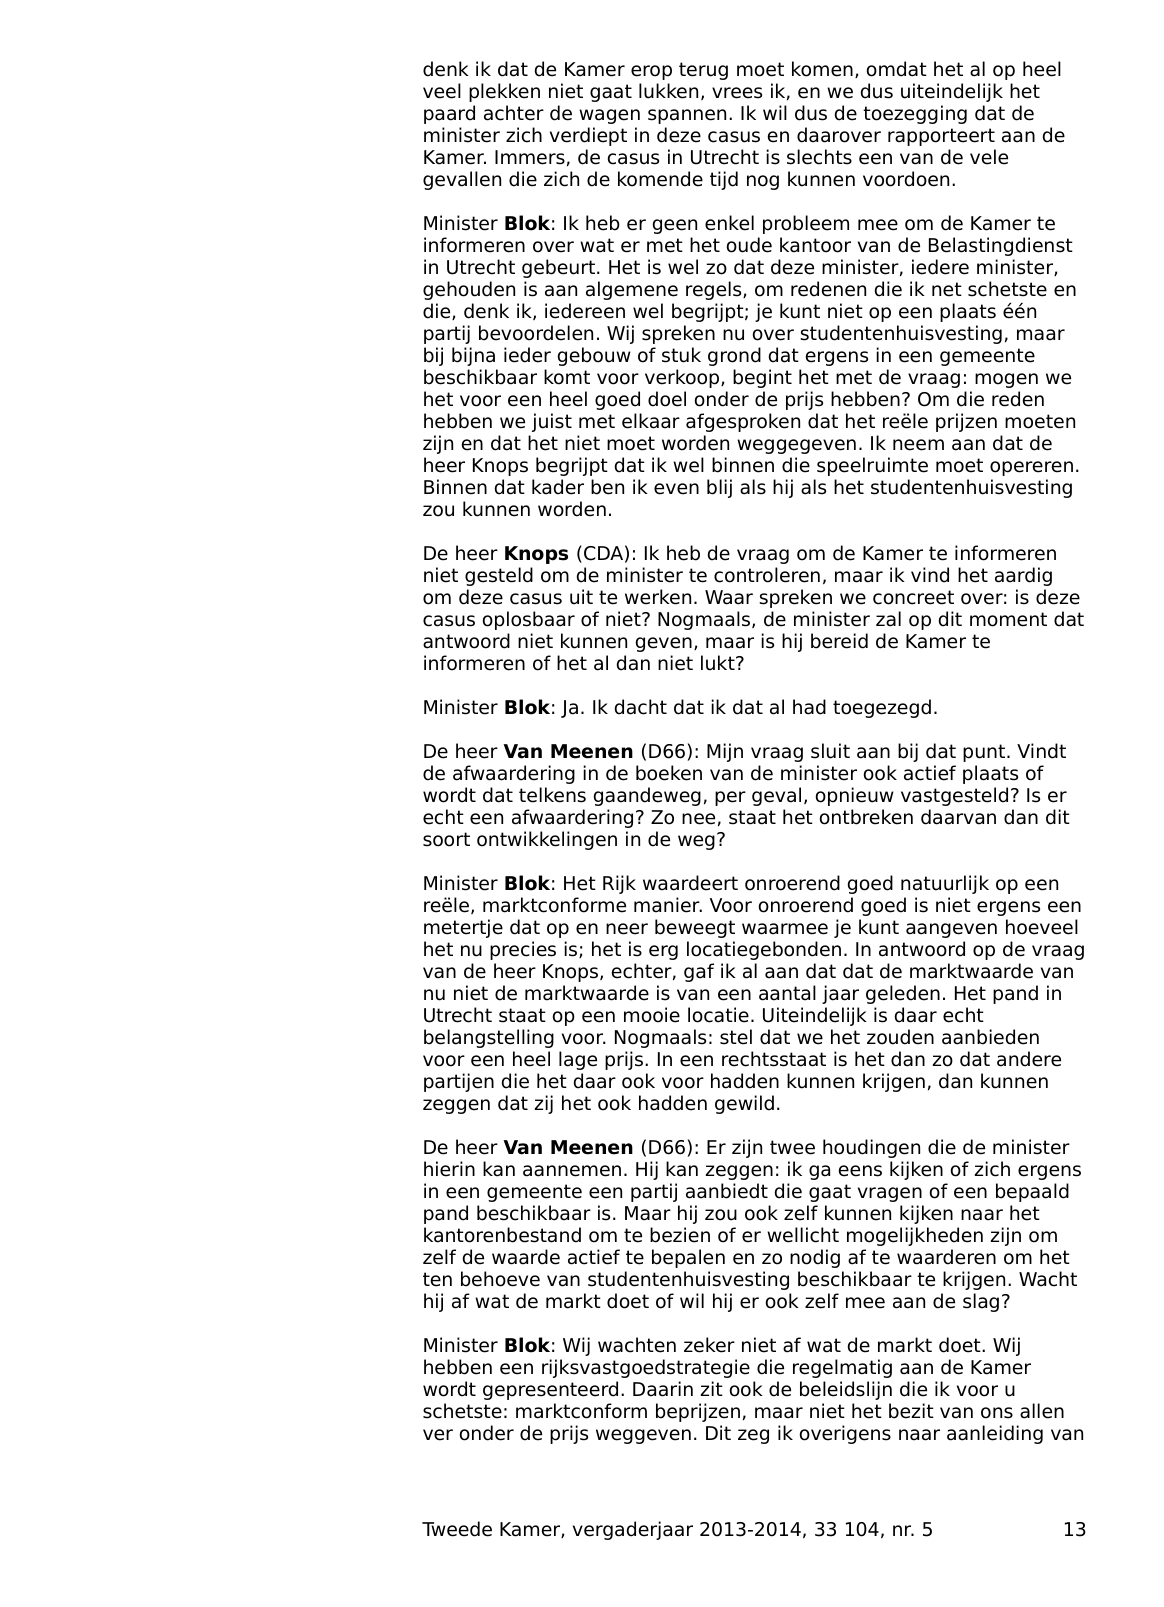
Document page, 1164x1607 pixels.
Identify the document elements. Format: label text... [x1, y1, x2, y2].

text De heer Van Meenen (D66): Mijn vraag sluit aan bij dat punt. Vindt de afwaardering in de boeken van de minister ook actief plaats of wordt dat telkens gaandeweg, per geval, opnieuw vastgesteld? Is er echt een afwaardering? Zo nee, staat het ontbreken daarvan dan dit soort ontwikkelingen in de weg? [422, 741, 1087, 851]
text De heer Van Meenen (D66): Er zijn twee houdingen die de minister hierin kan aannemen. Hij kan zeggen: ik ga eens kijken of zich ergens in een gemeente een partij aanbiedt die gaat vragen of een bepaald pand beschikbaar is. Maar hij zou ook zelf kunnen kijken naar het kantorenbestand om te bezien of er wellicht mogelijkheden zijn om zelf de waarde actief te bepalen en zo nodig af te waarderen om het ten behoeve van studentenhuisvesting beschikbaar te krijgen. Wacht hij af wat de markt doet of wil hij er ook zelf mee aan de slag? [422, 1137, 1087, 1313]
text denk ik dat de Kamer erop terug moet komen, omdat het al op heel veel plekken niet gaat lukken, vrees ik, en we dus uiteindelijk het paard achter de wagen spannen. Ik wil dus de toezegging dat de minister zich verdiept in deze casus en daarover rapporteert aan de Kamer. Immers, de casus in Utrecht is slechts een van de vele gevallen die zich de komende tijd nog kunnen voordoen. [422, 59, 1087, 191]
text Minister Blok: Ik heb er geen enkel probleem mee om de Kamer te informeren over wat er met het oude kantoor van de Belastingdienst in Utrecht gebeurt. Het is wel zo dat deze minister, iedere minister, gehouden is aan algemene regels, om redenen die ik net schetste en die, denk ik, iedereen wel begrijpt; je kunt niet op een plaats één partij bevoordelen. Wij spreken nu over studentenhuisvesting, maar bij bijna ieder gebouw of stuk grond dat ergens in een gemeente beschikbaar komt voor verkoop, begint het met de vraag: mogen we het voor een heel goed doel onder de prijs hebben? Om die reden hebben we juist met elkaar afgesproken dat het reële prijzen moeten zijn en dat het niet moet worden weggegeven. Ik neem aan dat de heer Knops begrijpt dat ik wel binnen die speelruimte moet opereren. Binnen dat kader ben ik even blij als hij als het studentenhuisvesting zou kunnen worden. [422, 213, 1087, 521]
text De heer Knops (CDA): Ik heb de vraag om de Kamer te informeren niet gesteld om de minister te controleren, maar ik vind het aardig om deze casus uit te werken. Waar spreken we concreet over: is deze casus oplosbaar of niet? Nogmaals, de minister zal op dit moment dat antwoord niet kunnen geven, maar is hij bereid de Kamer te informeren of het al dan niet lukt? [422, 543, 1087, 675]
text Minister Blok: Het Rijk waardeert onroerend goed natuurlijk op een reële, marktconforme manier. Voor onroerend goed is niet ergens een metertje dat op en neer beweegt waarmee je kunt aangeven hoeveel het nu precies is; het is erg locatiegebonden. In antwoord op de vraag van de heer Knops, echter, gaf ik al aan dat dat de marktwaarde van nu niet de marktwaarde is van een aantal jaar geleden. Het pand in Utrecht staat op een mooie locatie. Uiteindelijk is daar echt belangstelling voor. Nogmaals: stel dat we het zouden aanbieden voor een heel lage prijs. In een rechtsstaat is het dan zo dat andere partijen die het daar ook voor hadden kunnen krijgen, dan kunnen zeggen dat zij het ook hadden gewild. [422, 873, 1087, 1115]
text Minister Blok: Ja. Ik dacht dat ik dat al had toegezegd. [422, 697, 1087, 719]
text Minister Blok: Wij wachten zeker niet af wat de markt doet. Wij hebben een rijksvastgoedstrategie die regelmatig aan de Kamer wordt gepresenteerd. Daarin zit ook de beleidslijn die ik voor u schetste: marktconform beprijzen, maar niet het bezit van ons allen ver onder de prijs weggeven. Dit zeg ik overigens naar aanleiding van [422, 1335, 1087, 1445]
